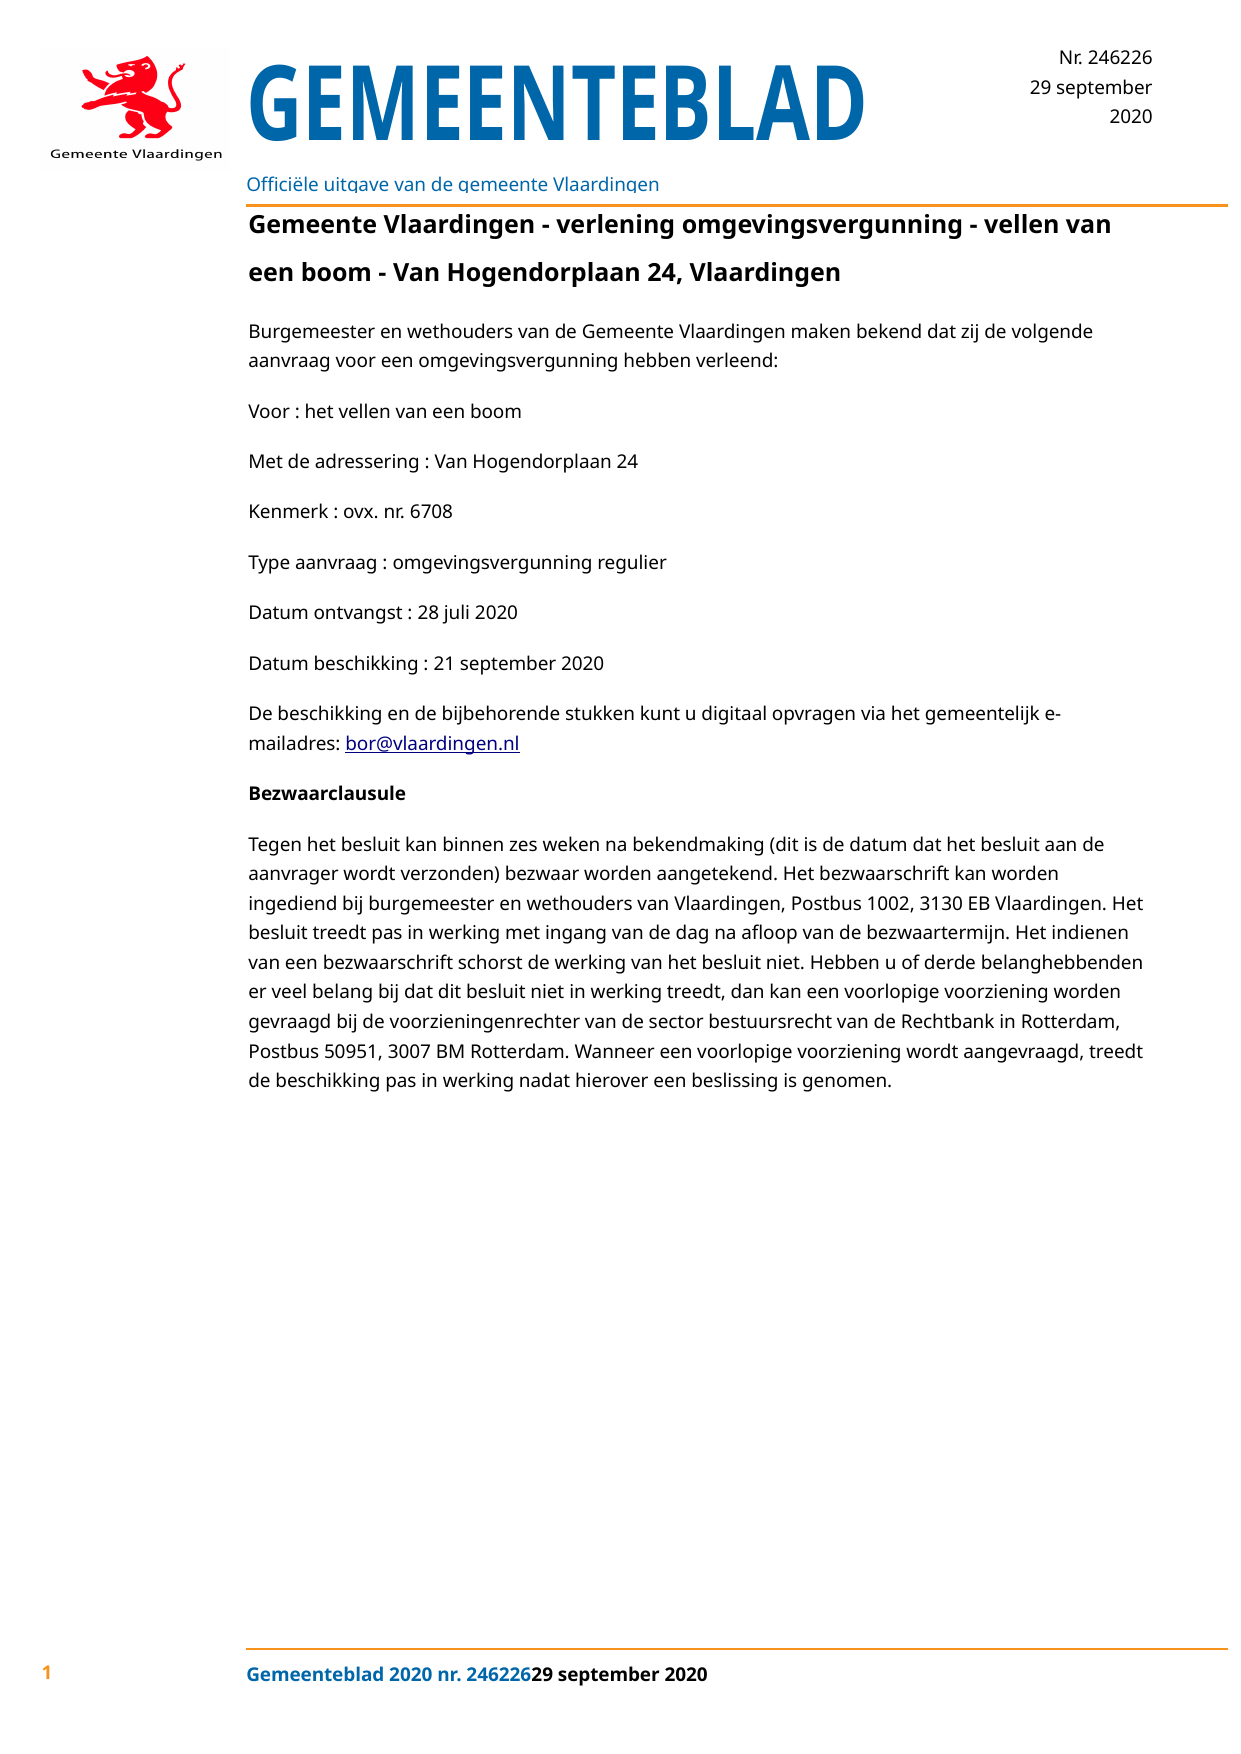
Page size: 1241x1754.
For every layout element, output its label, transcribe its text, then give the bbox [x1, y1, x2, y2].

text Bezwaarclausule [248, 780, 1152, 806]
text Type aanvraag : omgevingsvergunning regulier [248, 549, 1152, 575]
text De beschikking en de bijbehorende stukken kunt u digitaal opvragen via het gemeentelijk e-mailadres: bor@vlaardingen.nl [248, 700, 1152, 756]
text Gemeente Vlaardingen - verlening omgevingsvergunning - vellen van een boom - Van Hogendorplaan 24, Vlaardingen [248, 207, 1152, 288]
text Kenmerk : ovx. nr. 6708 [248, 499, 1152, 524]
text Burgemeester en wethouders van de Gemeente Vlaardingen maken bekend dat zij de volgende aanvraag voor een omgevingsvergunning hebben verleend: [248, 318, 1152, 373]
text Datum beschikking : 21 september 2020 [248, 650, 1152, 676]
text Voor : het vellen van een boom [248, 398, 1152, 424]
text Tegen het besluit kan binnen zes weken na bekendmaking (dit is de datum dat het besluit aan de aanvrager wordt verzonden) bezwaar worden aangetekend. Het bezwaarschrift kan worden ingediend bij burgemeester en wethouders van Vlaardingen, Postbus 1002, 3130 EB Vlaardingen. Het besluit treedt pas in werking met ingang van de dag na afloop van de bezwaartermijn. Het indienen van een bezwaarschrift schorst de werking van het besluit niet. Hebben u of derde belanghebbenden er veel belang bij dat dit besluit niet in werking treedt, dan kan een voorlopige voorziening worden gevraagd bij de voorzieningenrechter van de sector bestuursrecht van de Rechtbank in Rotterdam, Postbus 50951, 3007 BM Rotterdam. Wanneer een voorlopige voorziening wordt aangevraagd, treedt de beschikking pas in werking nadat hierover een beslissing is genomen. [248, 831, 1152, 1093]
picture [41, 47, 231, 172]
text Met de adressering : Van Hogendorplaan 24 [248, 448, 1152, 474]
text Datum ontvangst : 28 juli 2020 [248, 599, 1152, 625]
